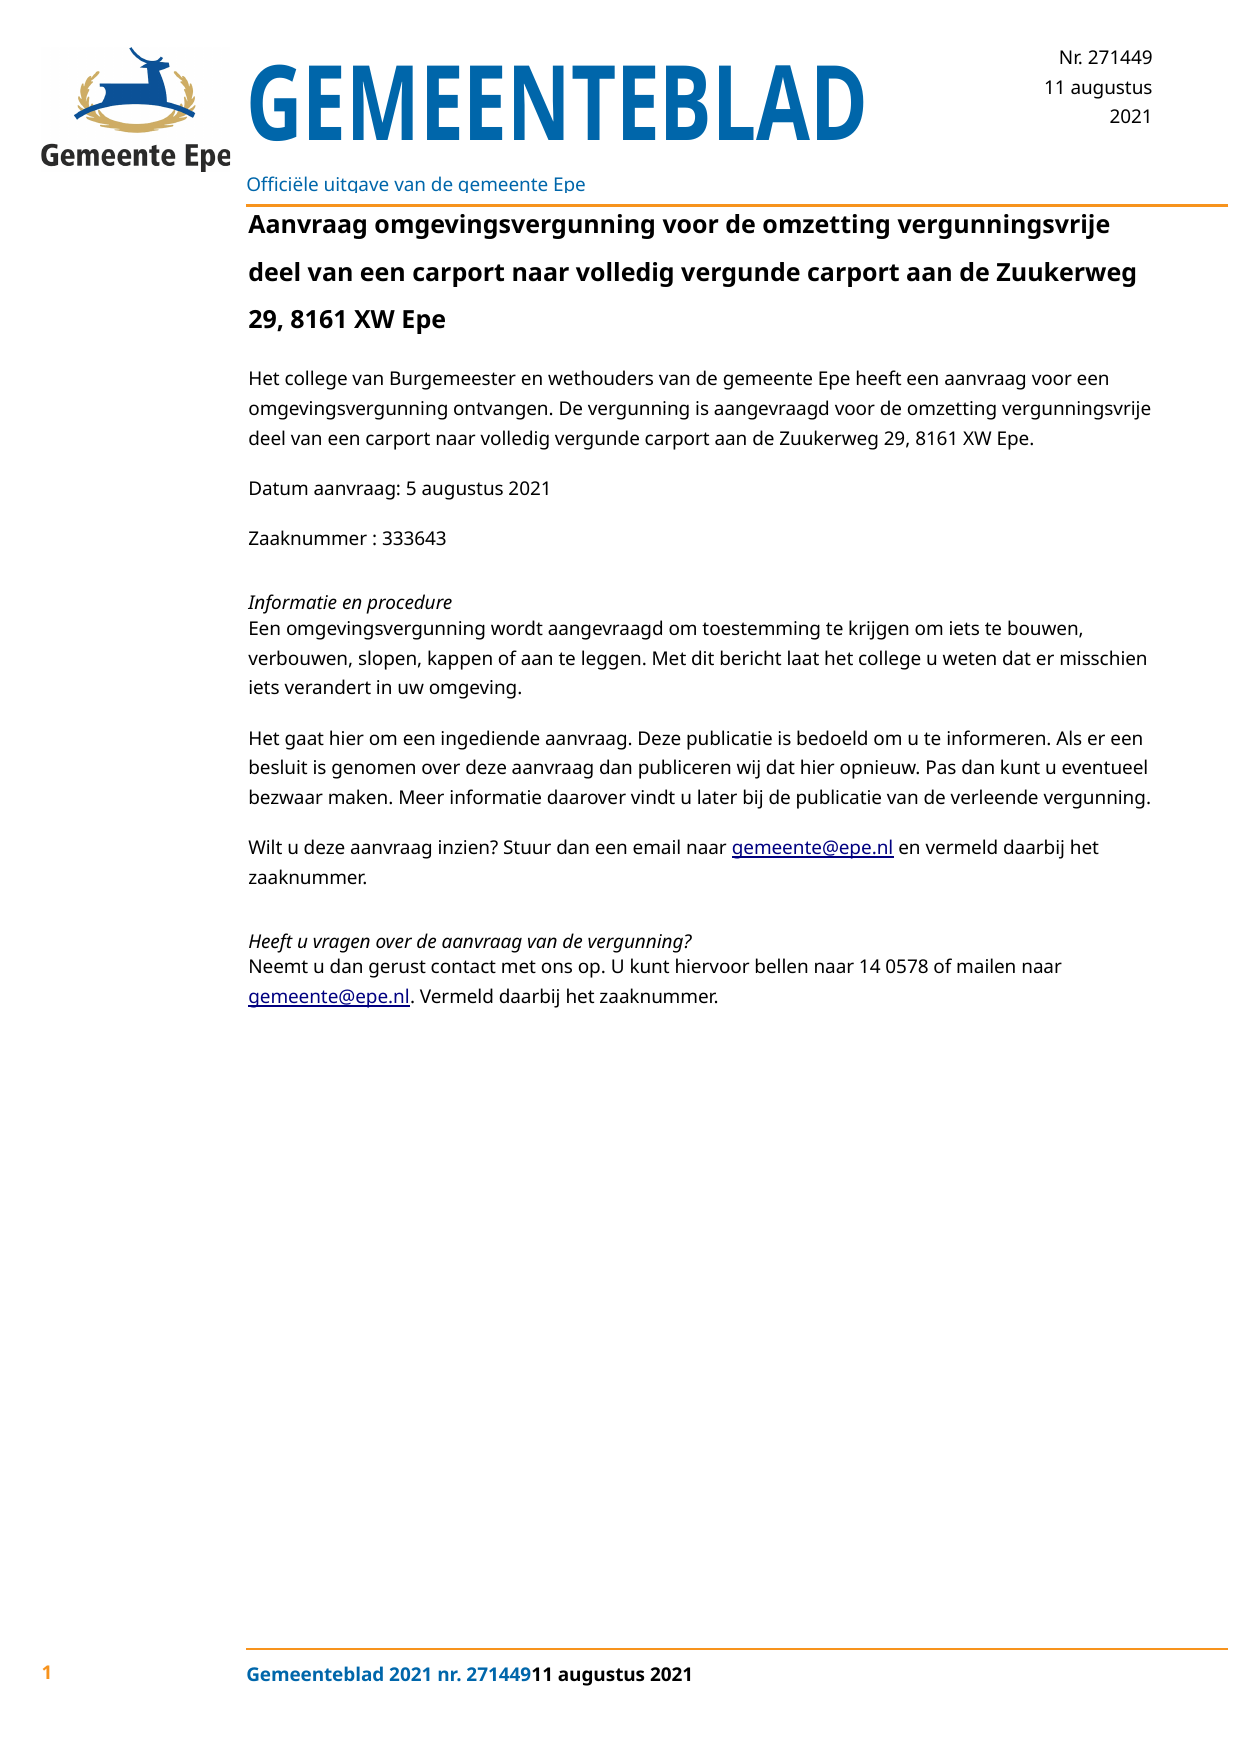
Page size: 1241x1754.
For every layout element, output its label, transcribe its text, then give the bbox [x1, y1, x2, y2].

text Wilt u deze aanvraag inzien? Stuur dan een email naar gemeente@epe.nl en vermeld daarbij het zaaknummer. [248, 834, 1152, 890]
text Het gaat hier om een ingediende aanvraag. Deze publicatie is bedoeld om u te informeren. Als er een besluit is genomen over deze aanvraag dan publiceren wij dat hier opnieuw. Pas dan kunt u eventueel bezwaar maken. Meer informatie daarover vindt u later bij de publicatie van de verleende vergunning. [248, 725, 1152, 810]
text Neemt u dan gerust contact met ons op. U kunt hiervoor bellen naar 14 0578 of mailen naar gemeente@epe.nl. Vermeld daarbij het zaaknummer. [248, 954, 1152, 1009]
picture [41, 47, 231, 172]
text Aanvraag omgevingsvergunning voor de omzetting vergunningsvrije deel van een carport naar volledig vergunde carport aan de Zuukerweg 29, 8161 XW Epe [248, 207, 1152, 336]
text Datum aanvraag: 5 augustus 2021 [248, 475, 1152, 501]
text Zaaknummer : 333643 [248, 526, 1152, 551]
text Een omgevingsvergunning wordt aangevraagd om toestemming te krijgen om iets te bouwen, verbouwen, slopen, kappen of aan te leggen. Met dit bericht laat het college u weten dat er misschien iets verandert in uw omgeving. [248, 615, 1152, 700]
text Heeft u vragen over de aanvraag van de vergunning? [248, 928, 1152, 954]
text Informatie en procedure [248, 589, 1152, 615]
text Het college van Burgemeester en wethouders van de gemeente Epe heeft een aanvraag voor een omgevingsvergunning ontvangen. De vergunning is aangevraagd voor de omzetting vergunningsvrije deel van een carport naar volledig vergunde carport aan de Zuukerweg 29, 8161 XW Epe. [248, 366, 1152, 450]
